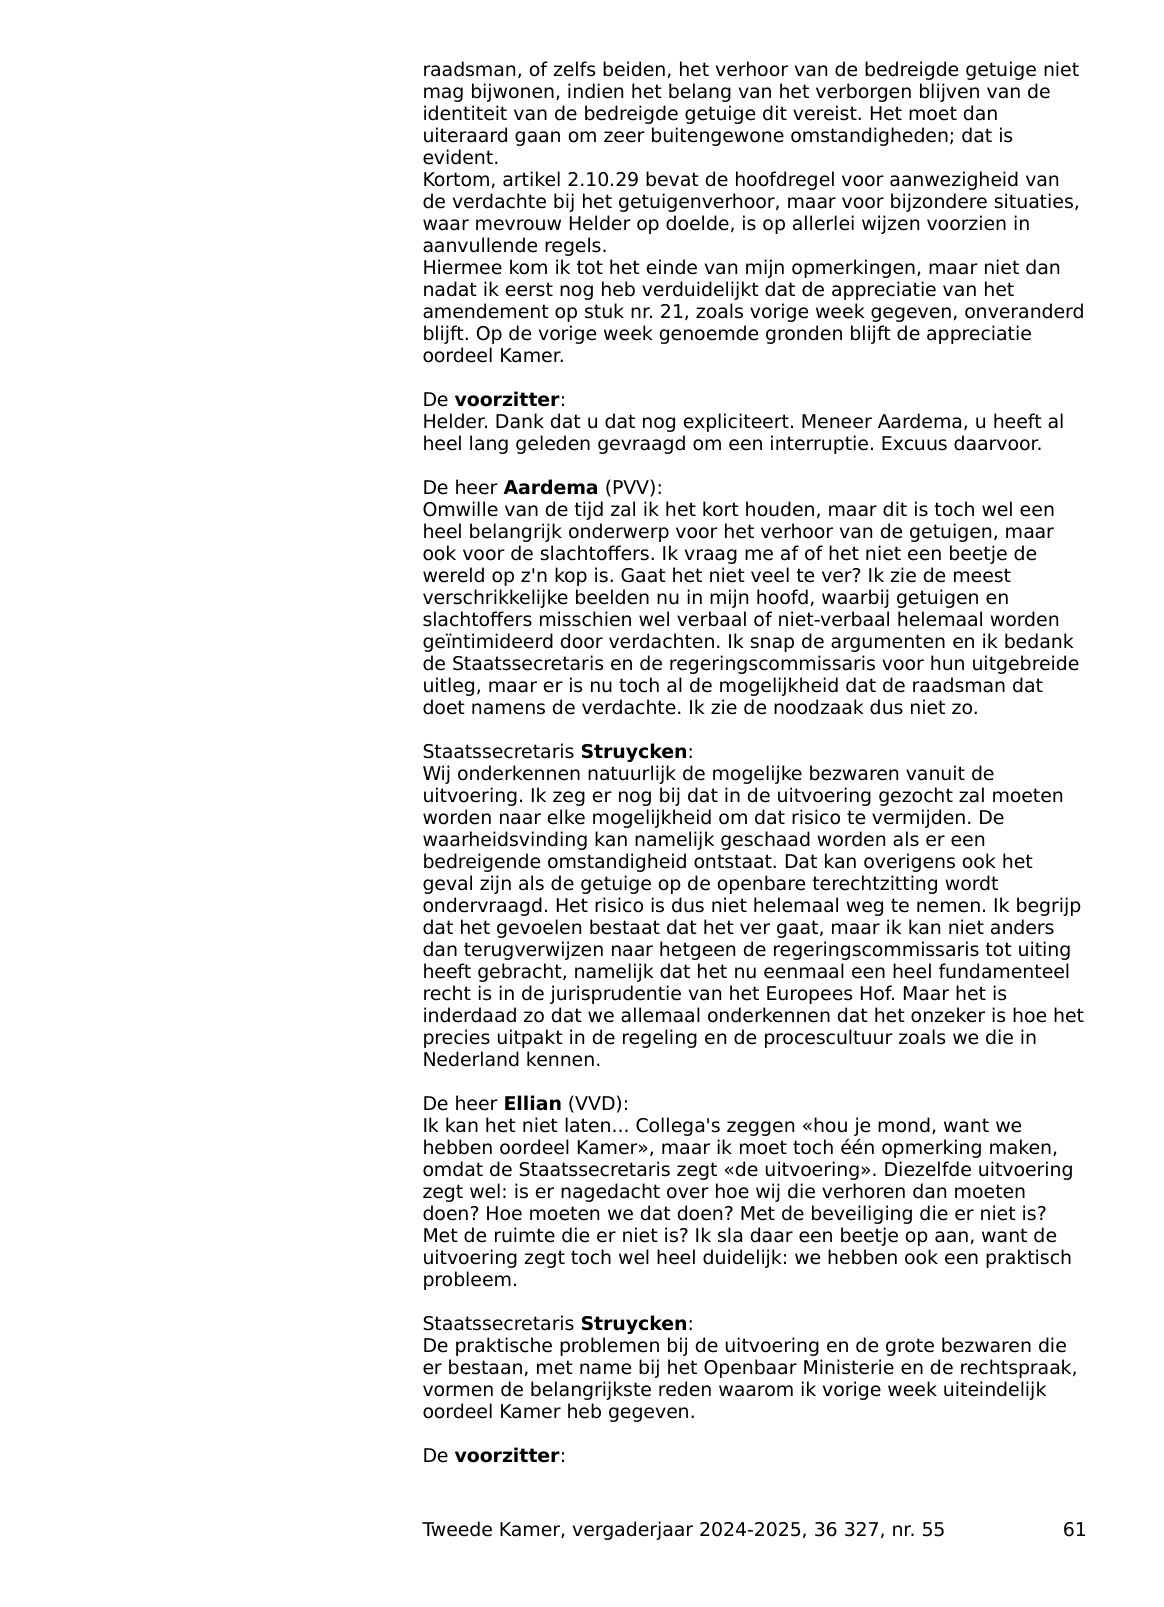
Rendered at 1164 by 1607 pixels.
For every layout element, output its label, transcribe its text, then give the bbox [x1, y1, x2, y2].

text Omwille van de tijd zal ik het kort houden, maar dit is toch wel een heel belangrijk onderwerp voor het verhoor van de getuigen, maar ook voor de slachtoffers. Ik vraag me af of het niet een beetje de wereld op z'n kop is. Gaat het niet veel te ver? Ik zie de meest verschrikkelijke beelden nu in mijn hoofd, waarbij getuigen en slachtoffers misschien wel verbaal of niet-verbaal helemaal worden geïntimideerd door verdachten. Ik snap de argumenten en ik bedank de Staatssecretaris en de regeringscommissaris voor hun uitgebreide uitleg, maar er is nu toch al de mogelijkheid dat de raadsman dat doet namens de verdachte. Ik zie de noodzaak dus niet zo. [422, 499, 1087, 719]
text Wij onderkennen natuurlijk de mogelijke bezwaren vanuit de uitvoering. Ik zeg er nog bij dat in de uitvoering gezocht zal moeten worden naar elke mogelijkheid om dat risico te vermijden. De waarheidsvinding kan namelijk geschaad worden als er een bedreigende omstandigheid ontstaat. Dat kan overigens ook het geval zijn als de getuige op de openbare terechtzitting wordt ondervraagd. Het risico is dus niet helemaal weg te nemen. Ik begrijp dat het gevoelen bestaat dat het ver gaat, maar ik kan niet anders dan terugverwijzen naar hetgeen de regeringscommissaris tot uiting heeft gebracht, namelijk dat het nu eenmaal een heel fundamenteel recht is in de jurisprudentie van het Europees Hof. Maar het is inderdaad zo dat we allemaal onderkennen dat het onzeker is hoe het precies uitpakt in de regeling en de procescultuur zoals we die in Nederland kennen. [422, 763, 1087, 1071]
text raadsman, of zelfs beiden, het verhoor van de bedreigde getuige niet mag bijwonen, indien het belang van het verborgen blijven van de identiteit van de bedreigde getuige dit vereist. Het moet dan uiteraard gaan om zeer buitengewone omstandigheden; dat is evident. [422, 59, 1087, 169]
text Helder. Dank dat u dat nog expliciteert. Meneer Aardema, u heeft al heel lang geleden gevraagd om een interruptie. Excuus daarvoor. [422, 411, 1087, 455]
text Staatssecretaris Struycken: [422, 1313, 1087, 1335]
text De heer Ellian (VVD): [422, 1093, 1087, 1115]
text De heer Aardema (PVV): [422, 477, 1087, 499]
text De voorzitter: [422, 1445, 1087, 1467]
text De voorzitter: [422, 389, 1087, 411]
text Kortom, artikel 2.10.29 bevat de hoofdregel voor aanwezigheid van de verdachte bij het getuigenverhoor, maar voor bijzondere situaties, waar mevrouw Helder op doelde, is op allerlei wijzen voorzien in aanvullende regels. [422, 169, 1087, 257]
text De praktische problemen bij de uitvoering en de grote bezwaren die er bestaan, met name bij het Openbaar Ministerie en de rechtspraak, vormen de belangrijkste reden waarom ik vorige week uiteindelijk oordeel Kamer heb gegeven. [422, 1335, 1087, 1423]
text Hiermee kom ik tot het einde van mijn opmerkingen, maar niet dan nadat ik eerst nog heb verduidelijkt dat de appreciatie van het amendement op stuk nr. 21, zoals vorige week gegeven, onveranderd blijft. Op de vorige week genoemde gronden blijft de appreciatie oordeel Kamer. [422, 257, 1087, 367]
text Staatssecretaris Struycken: [422, 741, 1087, 763]
text Ik kan het niet laten... Collega's zeggen «hou je mond, want we hebben oordeel Kamer», maar ik moet toch één opmerking maken, omdat de Staatssecretaris zegt «de uitvoering». Diezelfde uitvoering zegt wel: is er nagedacht over hoe wij die verhoren dan moeten doen? Hoe moeten we dat doen? Met de beveiliging die er niet is? Met de ruimte die er niet is? Ik sla daar een beetje op aan, want de uitvoering zegt toch wel heel duidelijk: we hebben ook een praktisch probleem. [422, 1115, 1087, 1291]
